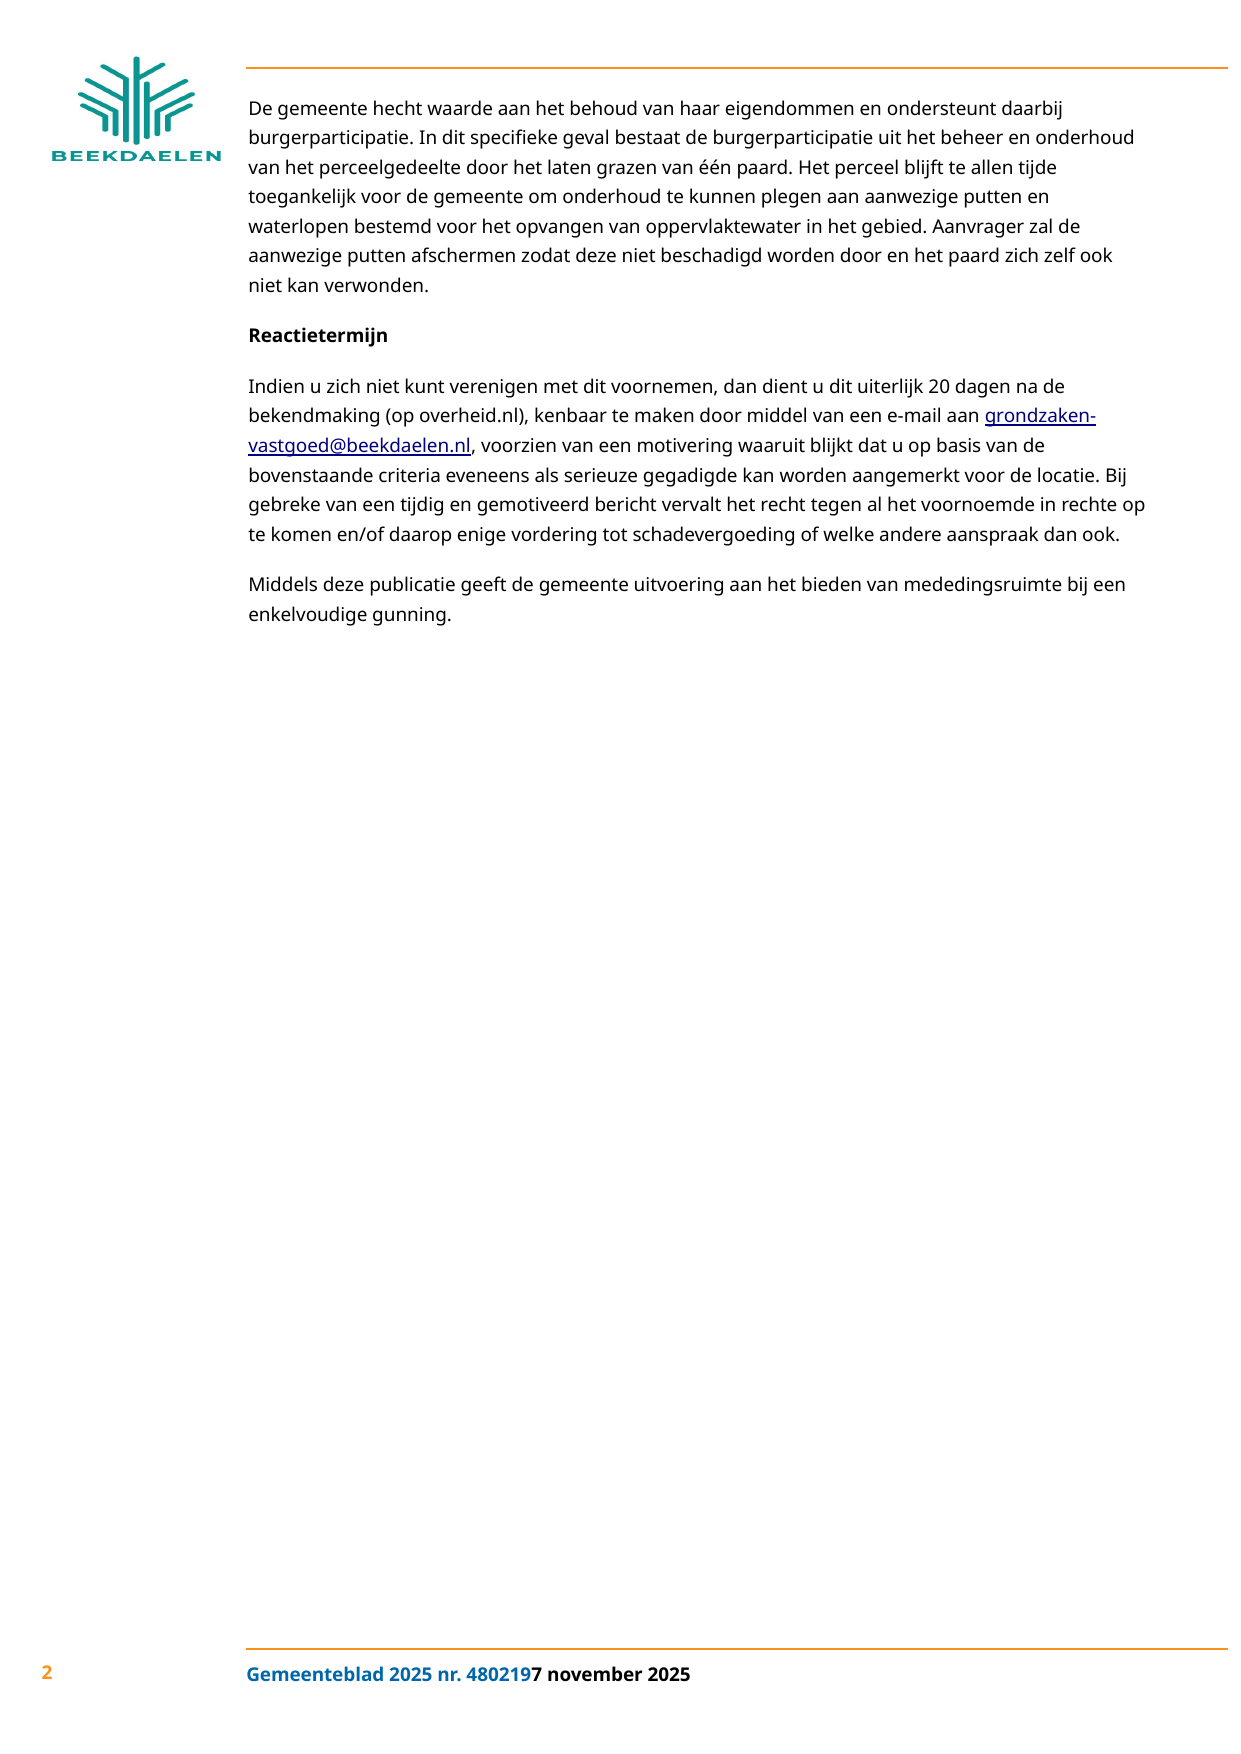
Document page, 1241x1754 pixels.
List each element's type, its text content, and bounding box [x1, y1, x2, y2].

picture [41, 47, 231, 172]
text Middels deze publicatie geeft de gemeente uitvoering aan het bieden van mededingsruimte bij een enkelvoudige gunning. [248, 571, 1152, 627]
text De gemeente hecht waarde aan het behoud van haar eigendommen en ondersteunt daarbij burgerparticipatie. In dit specifieke geval bestaat de burgerparticipatie uit het beheer en onderhoud van het perceelgedeelte door het laten grazen van één paard. Het perceel blijft te allen tijde toegankelijk voor de gemeente om onderhoud te kunnen plegen aan aanwezige putten en waterlopen bestemd voor het opvangen van oppervlaktewater in het gebied. Aanvrager zal de aanwezige putten afschermen zodat deze niet beschadigd worden door en het paard zich zelf ook niet kan verwonden. [248, 95, 1152, 298]
text Indien u zich niet kunt verenigen met dit voornemen, dan dient u dit uiterlijk 20 dagen na de bekendmaking (op overheid.nl), kenbaar te maken door middel van een e-mail aan grondzaken-vastgoed@beekdaelen.nl, voorzien van een motivering waaruit blijkt dat u op basis van de bovenstaande criteria eveneens als serieuze gegadigde kan worden aangemerkt voor de locatie. Bij gebreke van een tijdig en gemotiveerd bericht vervalt het recht tegen al het voornoemde in rechte op te komen en/of daarop enige vordering tot schadevergoeding of welke andere aanspraak dan ook. [248, 373, 1152, 547]
text Reactietermijn [248, 323, 1152, 348]
